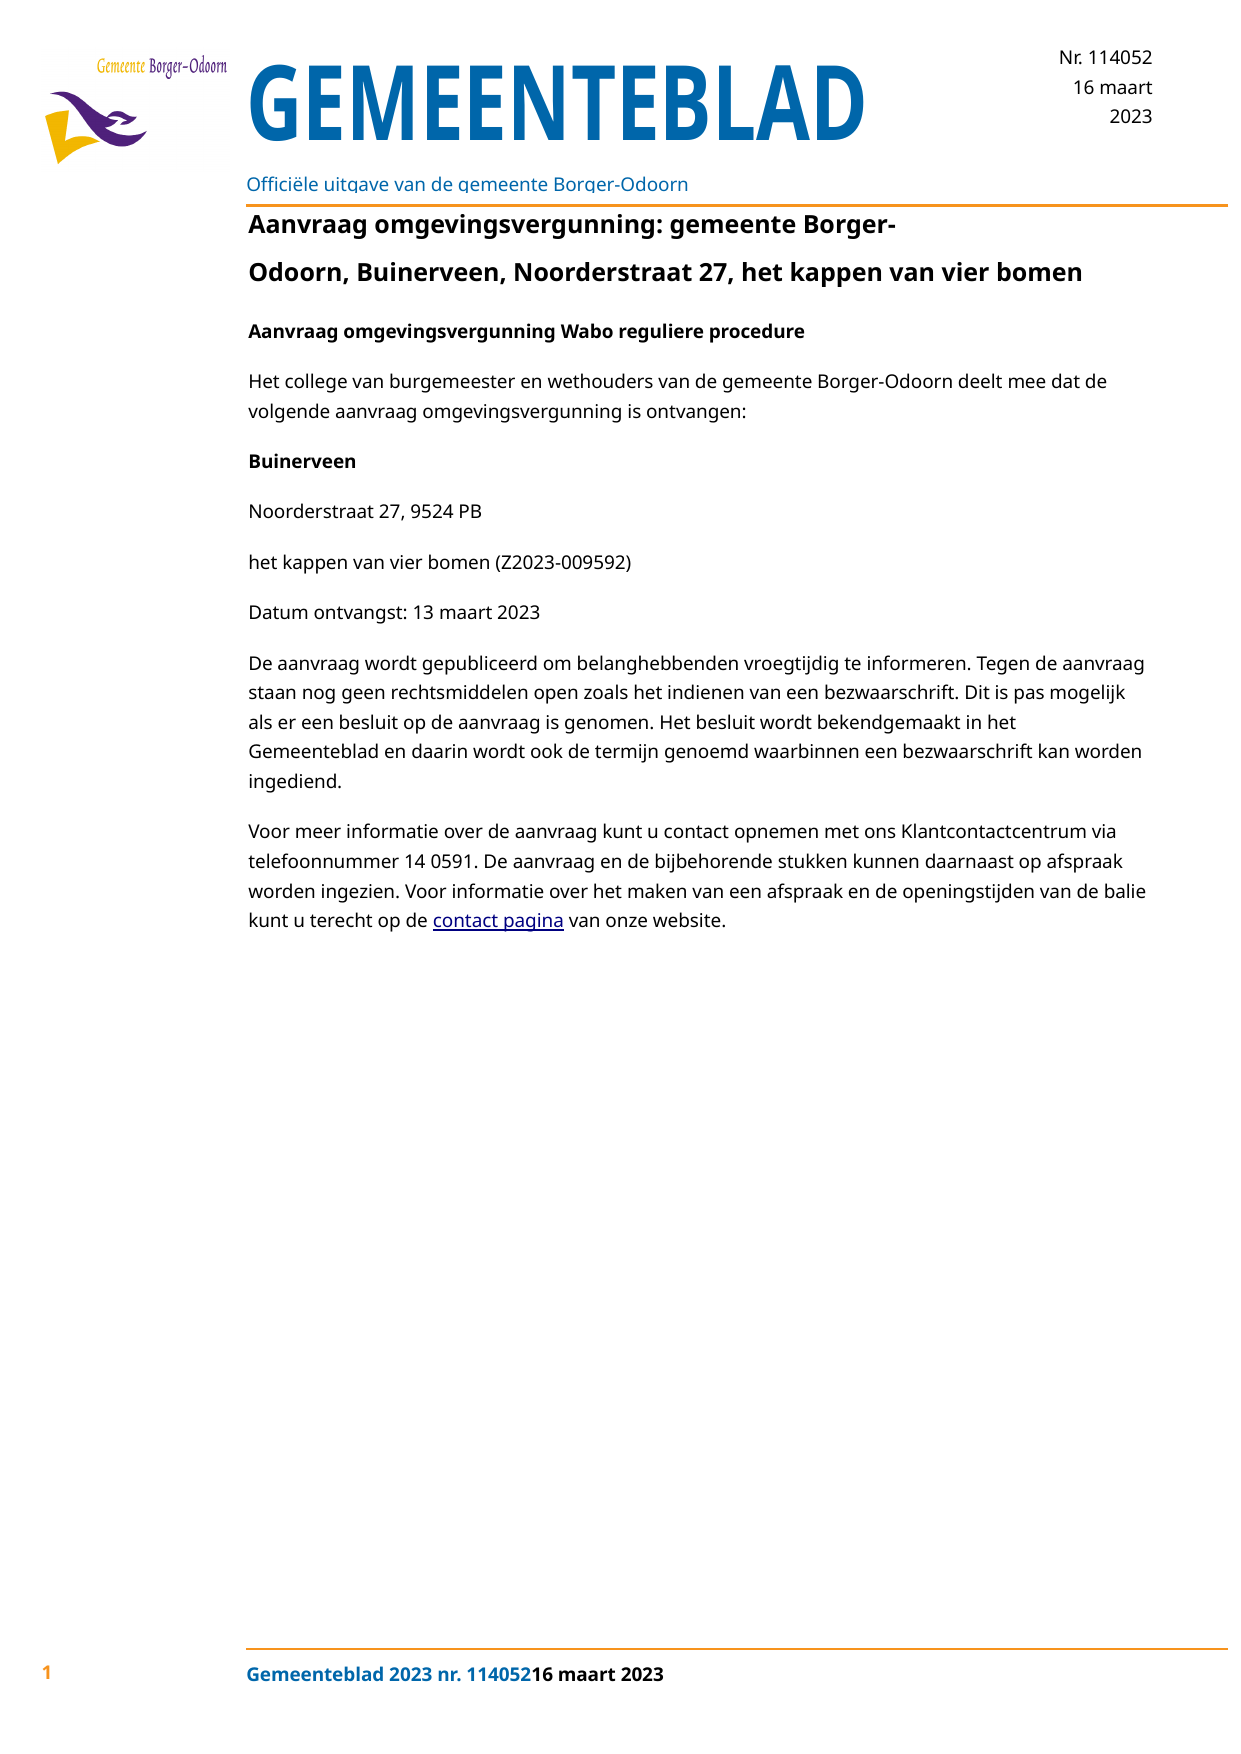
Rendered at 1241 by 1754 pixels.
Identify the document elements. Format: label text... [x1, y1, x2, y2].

text Datum ontvangst: 13 maart 2023 [248, 599, 1152, 625]
text Buinerveen [248, 448, 1152, 474]
text Noorderstraat 27, 9524 PB [248, 499, 1152, 524]
text Het college van burgemeester en wethouders van de gemeente Borger-Odoorn deelt mee dat de volgende aanvraag omgevingsvergunning is ontvangen: [248, 368, 1152, 424]
text De aanvraag wordt gepubliceerd om belanghebbenden vroegtijdig te informeren. Tegen de aanvraag staan nog geen rechtsmiddelen open zoals het indienen van een bezwaarschrift. Dit is pas mogelijk als er een besluit op de aanvraag is genomen. Het besluit wordt bekendgemaakt in het Gemeenteblad en daarin wordt ook de termijn genoemd waarbinnen een bezwaarschrift kan worden ingediend. [248, 650, 1152, 794]
text het kappen van vier bomen (Z2023-009592) [248, 549, 1152, 575]
text Aanvraag omgevingsvergunning Wabo reguliere procedure [248, 318, 1152, 344]
picture [41, 47, 231, 172]
text Voor meer informatie over de aanvraag kunt u contact opnemen met ons Klantcontactcentrum via telefoonnummer 14 0591. De aanvraag en de bijbehorende stukken kunnen daarnaast op afspraak worden ingezien. Voor informatie over het maken van een afspraak en de openingstijden van de balie kunt u terecht op de contact pagina van onze website. [248, 819, 1152, 933]
text Aanvraag omgevingsvergunning: gemeente Borger-Odoorn, Buinerveen, Noorderstraat 27, het kappen van vier bomen [248, 207, 1152, 288]
